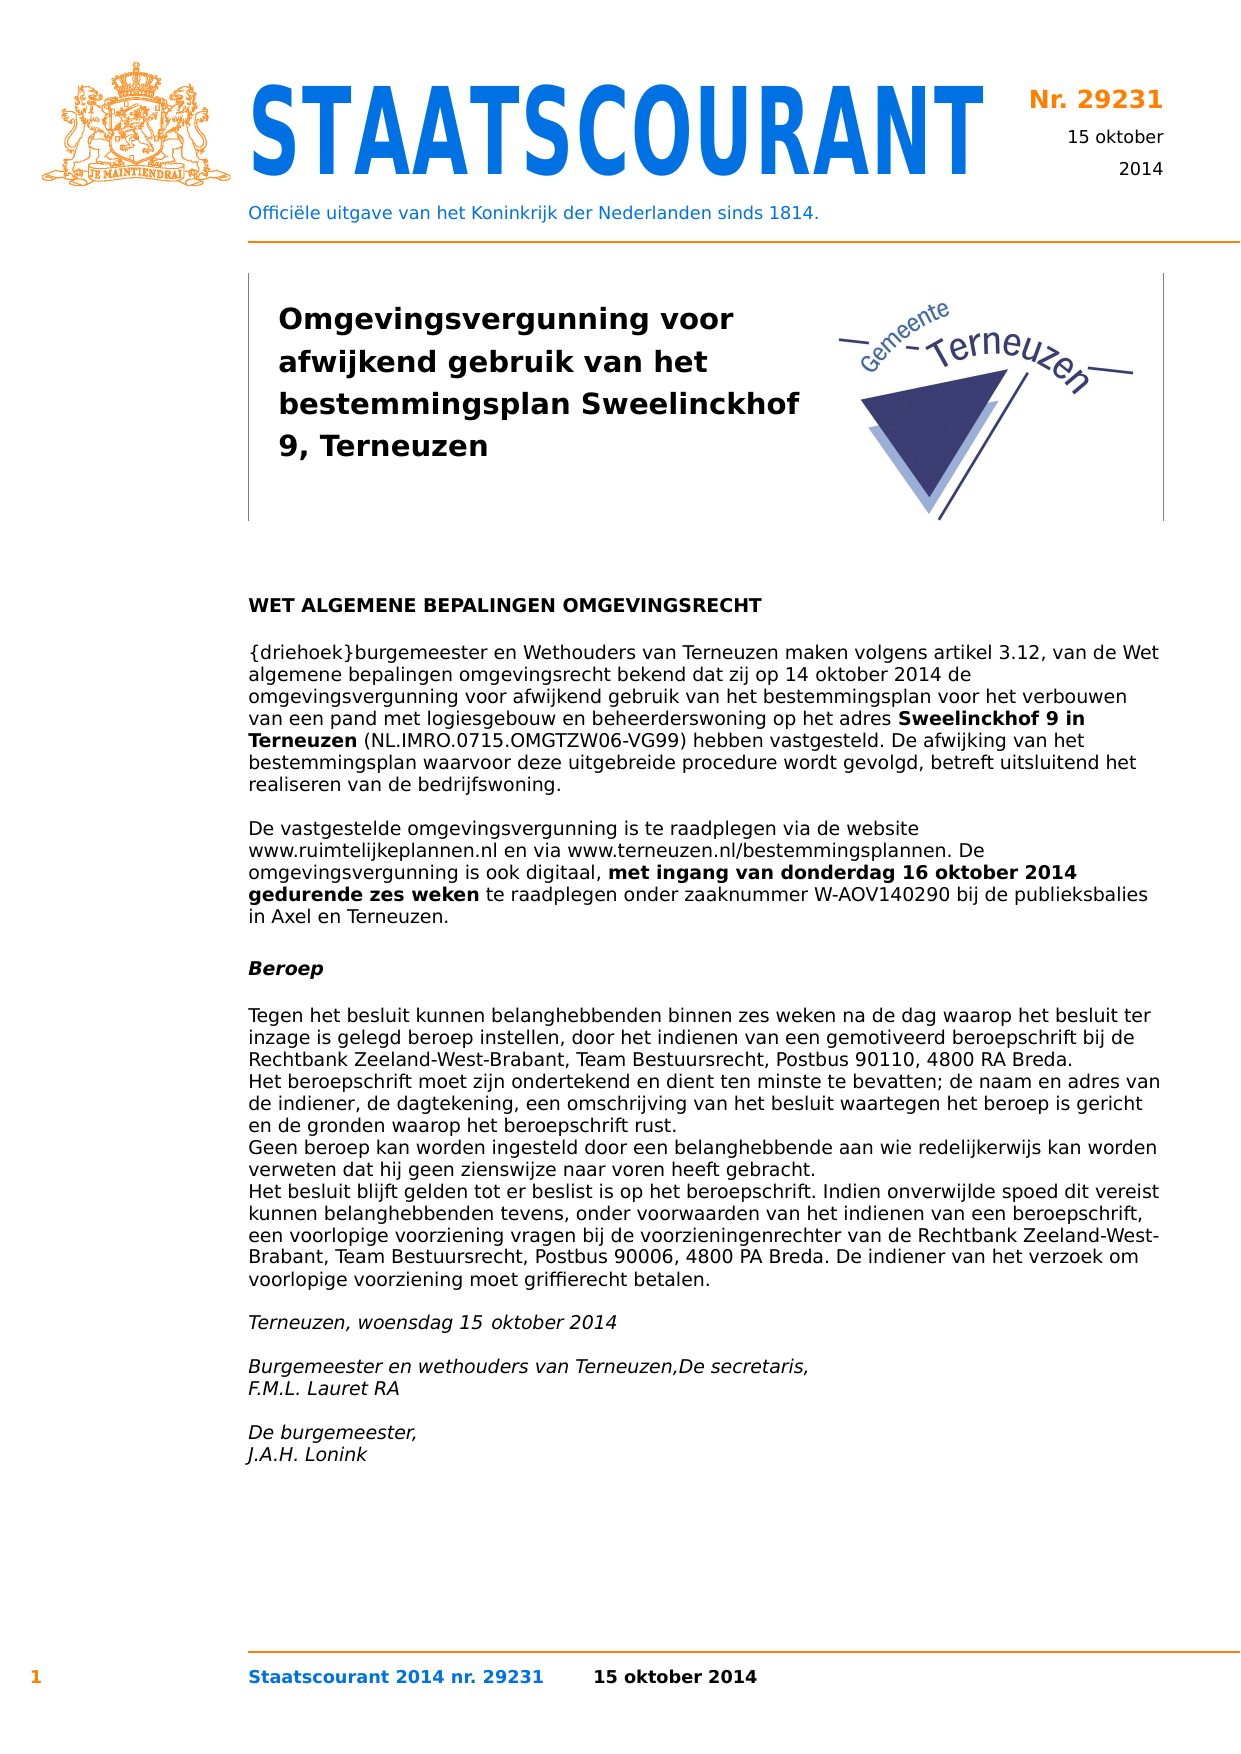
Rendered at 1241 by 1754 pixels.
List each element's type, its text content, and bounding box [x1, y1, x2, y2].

text Het beroepschrift moet zijn ondertekend en dient ten minste te bevatten; de naam en adres van de indiener, de dagtekening, een omschrijving van het besluit waartegen het beroep is gericht en de gronden waarop het beroepschrift rust. [248, 1071, 1163, 1137]
table_cell 15 oktober [998, 121, 1240, 153]
text De vastgestelde omgevingsvergunning is te raadplegen via de website www.ruimtelijkeplannen.nl en via www.terneuzen.nl/bestemmingsplannen. De omgevingsvergunning is ook digitaal, met ingang van donderdag 16 oktober 2014 gedurende zes weken te raadplegen onder zaaknummer W-AOV140290 bij de publieksbalies in Axel en Terneuzen. [248, 818, 1163, 928]
text Het besluit blijft gelden tot er beslist is op het beroepschrift. Indien onverwijlde spoed dit vereist kunnen belanghebbenden tevens, onder voorwaarden van het indienen van een beroepschrift, een voorlopige voorziening vragen bij de voorzieningenrechter van de Rechtbank Zeeland-West-Brabant, Team Bestuursrecht, Postbus 90006, 4800 PA Breda. De indiener van het verzoek om voorlopige voorziening moet griffierecht betalen. [248, 1181, 1163, 1290]
picture [41, 62, 231, 186]
subtitle Omgevingsvergunning voor afwijkend gebruik van het bestemmingsplan Sweelinckhof 9, Terneuzen [249, 273, 1163, 521]
table_cell Officiële uitgave van het Koninkrijk der Nederlanden sinds 1814. [248, 203, 1240, 241]
picture [838, 302, 1134, 521]
text Tegen het besluit kunnen belanghebbenden binnen zes weken na de dag waarop het besluit ter inzage is gelegd beroep instellen, door het indienen van een gemotiveerd beroepschrift bij de Rechtbank Zeeland-West-Brabant, Team Bestuursrecht, Postbus 90110, 4800 RA Breda. [248, 1005, 1163, 1071]
subtitle WET ALGEMENE BEPALINGEN OMGEVINGSRECHT [248, 595, 1163, 617]
table_header [25, 62, 248, 241]
text De burgemeester, J.A.H. Lonink [248, 1422, 1163, 1466]
text Terneuzen, woensdag 15 oktober 2014 [248, 1312, 1163, 1334]
table_header Nr. 29231 [998, 62, 1240, 121]
text Geen beroep kan worden ingesteld door een belanghebbende aan wie redelijkerwijs kan worden verweten dat hij geen zienswijze naar voren heeft gebracht. [248, 1137, 1163, 1181]
text Burgemeester en wethouders van Terneuzen,De secretaris, F.M.L. Lauret RA [248, 1356, 1163, 1400]
subtitle Beroep [248, 958, 1163, 980]
table_cell 2014 [998, 153, 1240, 203]
table_header STAATSCOURANT [248, 62, 998, 203]
text {driehoek}burgemeester en Wethouders van Terneuzen maken volgens artikel 3.12, van de Wet algemene bepalingen omgevingsrecht bekend dat zij op 14 oktober 2014 de omgevingsvergunning voor afwijkend gebruik van het bestemmingsplan voor het verbouwen van een pand met logiesgebouw en beheerderswoning op het adres Sweelinckhof 9 in Terneuzen (NL.IMRO.0715.OMGTZW06-VG99) hebben vastgesteld. De afwijking van het bestemmingsplan waarvoor deze uitgebreide procedure wordt gevolgd, betreft uitsluitend het realiseren van de bedrijfswoning. [248, 642, 1163, 796]
